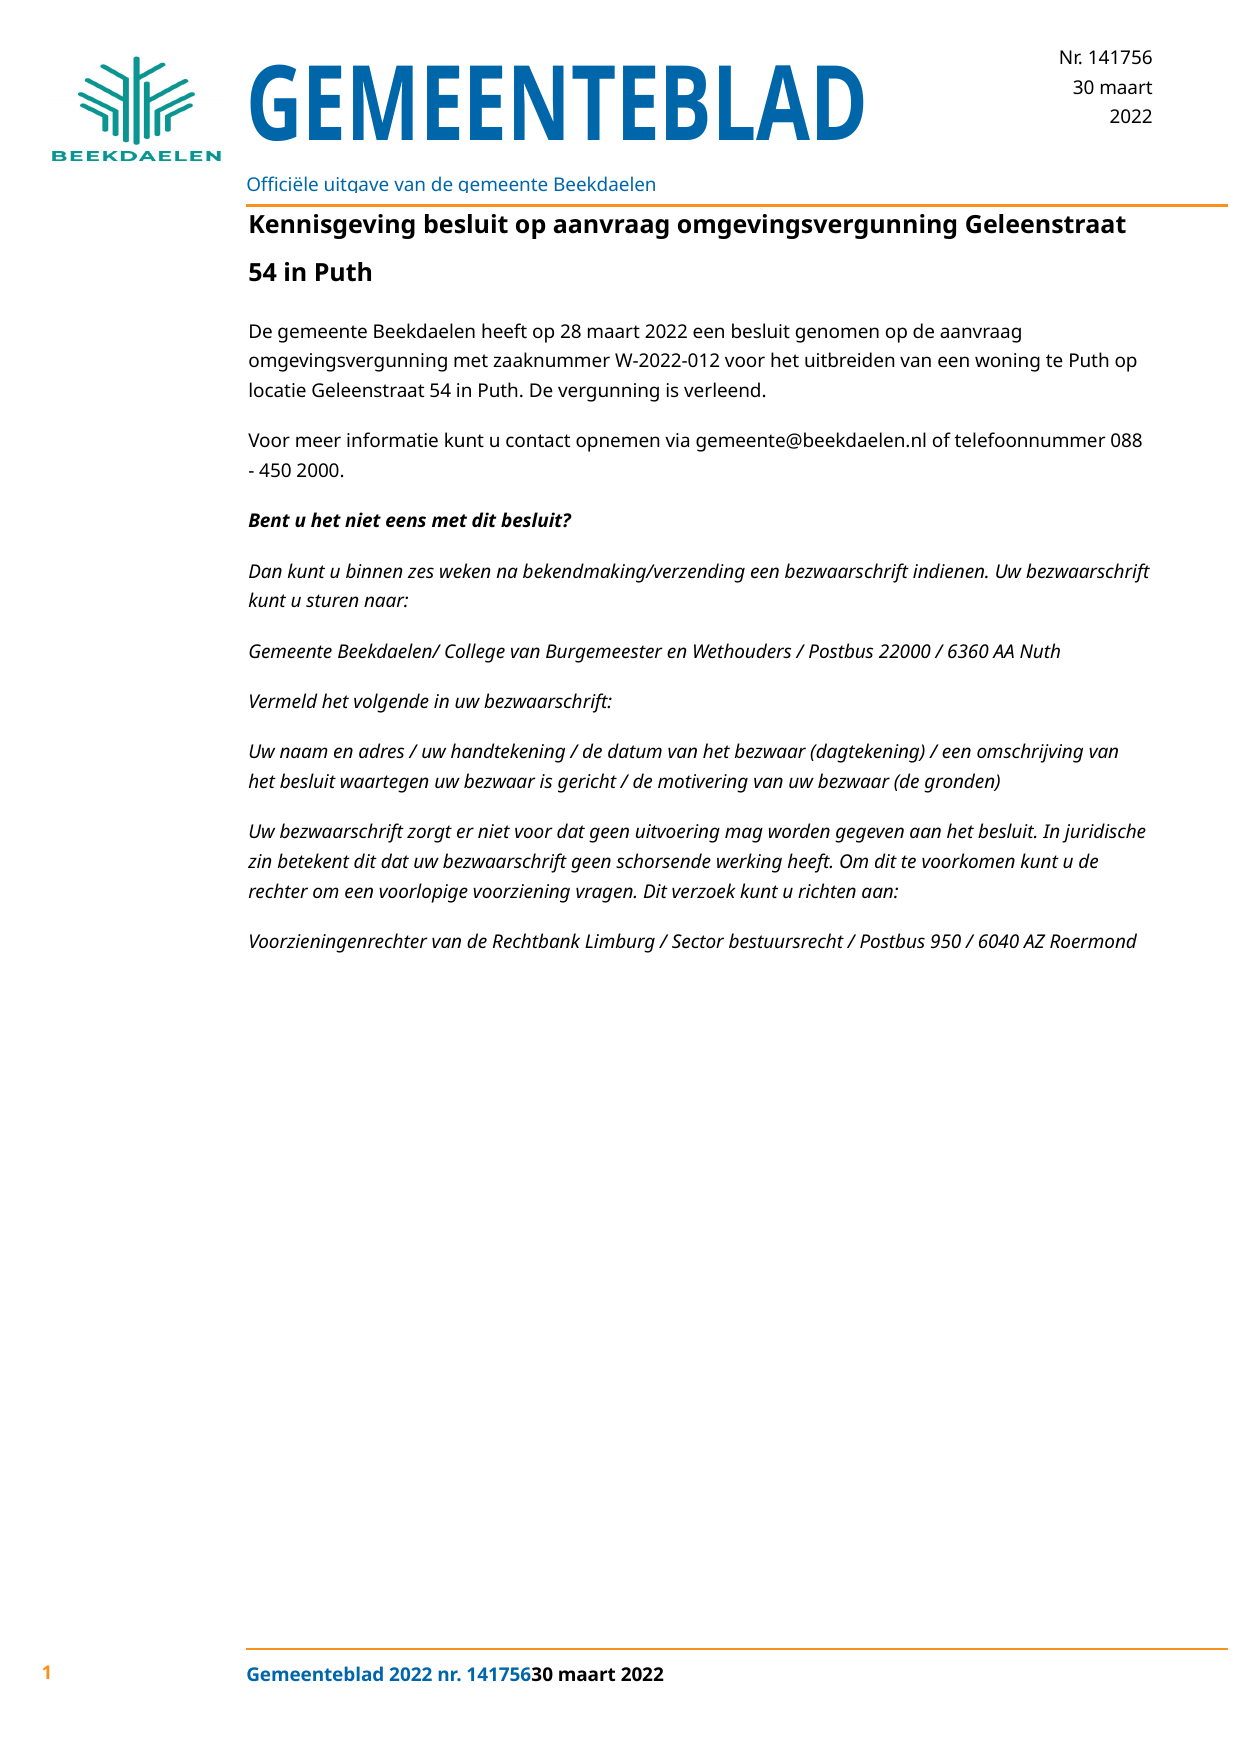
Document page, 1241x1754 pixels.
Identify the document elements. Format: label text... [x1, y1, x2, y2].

text Vermeld het volgende in uw bezwaarschrift: [248, 688, 1152, 714]
text Uw naam en adres / uw handtekening / de datum van het bezwaar (dagtekening) / een omschrijving van het besluit waartegen uw bezwaar is gericht / de motivering van uw bezwaar (de gronden) [248, 739, 1152, 794]
text Dan kunt u binnen zes weken na bekendmaking/verzending een bezwaarschrift indienen. Uw bezwaarschrift kunt u sturen naar: [248, 558, 1152, 613]
text Voorzieningenrechter van de Rechtbank Limburg / Sector bestuursrecht / Postbus 950 / 6040 AZ Roermond [248, 928, 1152, 954]
text Voor meer informatie kunt u contact opnemen via gemeente@beekdaelen.nl of telefoonnummer 088 - 450 2000. [248, 427, 1152, 483]
text Uw bezwaarschrift zorgt er niet voor dat geen uitvoering mag worden gegeven aan het besluit. In juridische zin betekent dit dat uw bezwaarschrift geen schorsende werking heeft. Om dit te voorkomen kunt u de rechter om een voorlopige voorziening vragen. Dit verzoek kunt u richten aan: [248, 819, 1152, 904]
text Kennisgeving besluit op aanvraag omgevingsvergunning Geleenstraat 54 in Puth [248, 207, 1152, 288]
text De gemeente Beekdaelen heeft op 28 maart 2022 een besluit genomen op de aanvraag omgevingsvergunning met zaaknummer W-2022-012 voor het uitbreiden van een woning te Puth op locatie Geleenstraat 54 in Puth. De vergunning is verleend. [248, 318, 1152, 403]
picture [41, 47, 231, 172]
text Gemeente Beekdaelen/ College van Burgemeester en Wethouders / Postbus 22000 / 6360 AA Nuth [248, 638, 1152, 664]
text Bent u het niet eens met dit besluit? [248, 507, 1152, 533]
